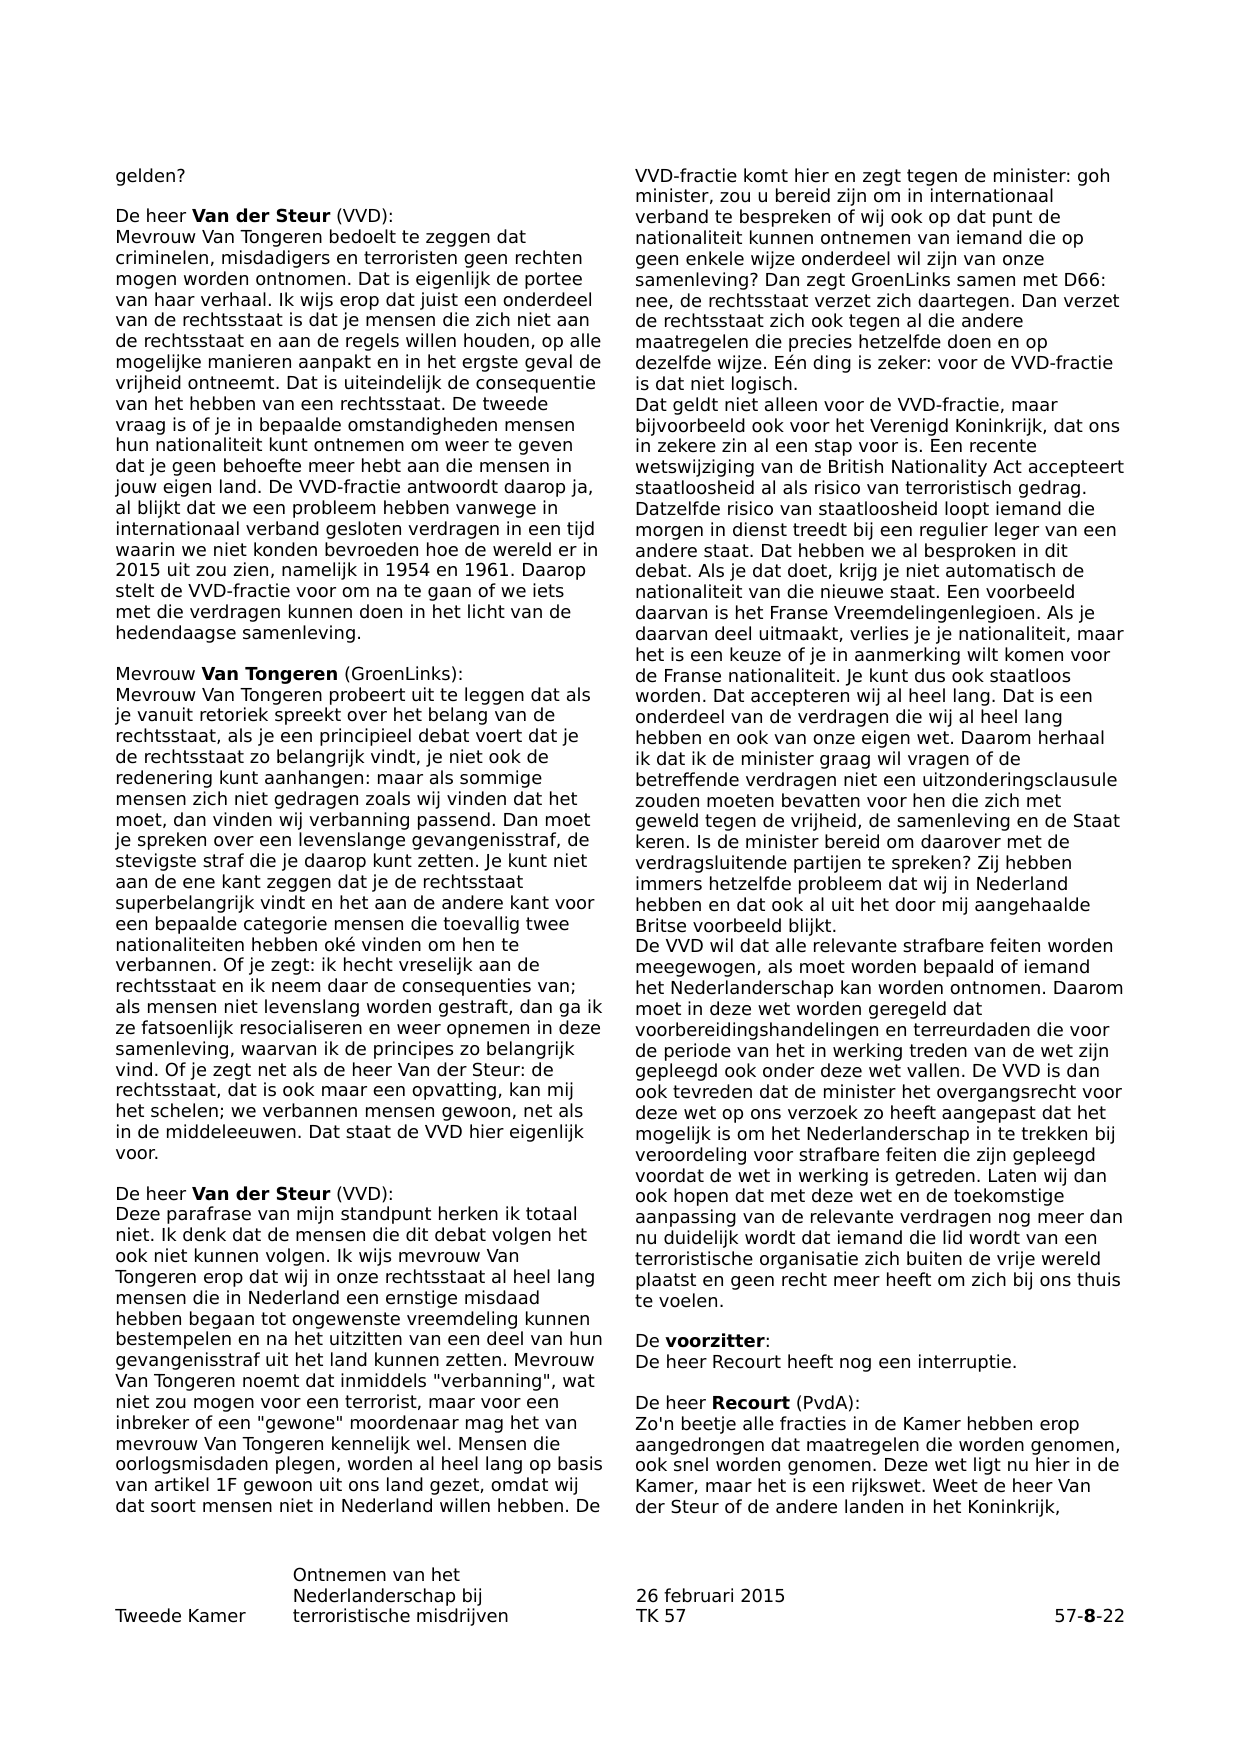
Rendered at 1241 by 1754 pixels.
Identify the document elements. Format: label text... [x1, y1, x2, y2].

text Mevrouw Van Tongeren probeert uit te leggen dat als je vanuit retoriek spreekt over het belang van de rechtsstaat, als je een principieel debat voert dat je de rechtsstaat zo belangrijk vindt, je niet ook de redenering kunt aanhangen: maar als sommige mensen zich niet gedragen zoals wij vinden dat het moet, dan vinden wij verbanning passend. Dan moet je spreken over een levenslange gevangenisstraf, de stevigste straf die je daarop kunt zetten. Je kunt niet aan de ene kant zeggen dat je de rechtsstaat superbelangrijk vindt en het aan de andere kant voor een bepaalde categorie mensen die toevallig twee nationaliteiten hebben oké vinden om hen te verbannen. Of je zegt: ik hecht vreselijk aan de rechtsstaat en ik neem daar de consequenties van; als mensen niet levenslang worden gestraft, dan ga ik ze fatsoenlijk resocialiseren en weer opnemen in deze samenleving, waarvan ik de principes zo belangrijk vind. Of je zegt net als de heer Van der Steur: de rechtsstaat, dat is ook maar een opvatting, kan mij het schelen; we verbannen mensen gewoon, net als in de middeleeuwen. Dat staat de VVD hier eigenlijk voor. [115, 684, 605, 1163]
text De VVD wil dat alle relevante strafbare feiten worden meegewogen, als moet worden bepaald of iemand het Nederlanderschap kan worden ontnomen. Daarom moet in deze wet worden geregeld dat voorbereidingshandelingen en terreurdaden die voor de periode van het in werking treden van de wet zijn gepleegd ook onder deze wet vallen. De VVD is dan ook tevreden dat de minister het overgangsrecht voor deze wet op ons verzoek zo heeft aangepast dat het mogelijk is om het Nederlanderschap in te trekken bij veroordeling voor strafbare feiten die zijn gepleegd voordat de wet in werking is getreden. Laten wij dan ook hopen dat met deze wet en de toekomstige aanpassing van de relevante verdragen nog meer dan nu duidelijk wordt dat iemand die lid wordt van een terroristische organisatie zich buiten de vrije wereld plaatst en geen recht meer heeft om zich bij ons thuis te voelen. [635, 936, 1125, 1311]
text De heer Van der Steur (VVD): [115, 1183, 605, 1204]
text Mevrouw Van Tongeren (GroenLinks): [115, 663, 605, 684]
text Dat geldt niet alleen voor de VVD-fractie, maar bijvoorbeeld ook voor het Verenigd Koninkrijk, dat ons in zekere zin al een stap voor is. Een recente wetswijziging van de British Nationality Act accepteert staatloosheid al als risico van terroristisch gedrag. Datzelfde risico van staatloosheid loopt iemand die morgen in dienst treedt bij een regulier leger van een andere staat. Dat hebben we al besproken in dit debat. Als je dat doet, krijg je niet automatisch de nationaliteit van die nieuwe staat. Een voorbeeld daarvan is het Franse Vreemdelingenlegioen. Als je daarvan deel uitmaakt, verlies je je nationaliteit, maar het is een keuze of je in aanmerking wilt komen voor de Franse nationaliteit. Je kunt dus ook staatloos worden. Dat accepteren wij al heel lang. Dat is een onderdeel van de verdragen die wij al heel lang hebben en ook van onze eigen wet. Daarom herhaal ik dat ik de minister graag wil vragen of de betreffende verdragen niet een uitzonderingsclausule zouden moeten bevatten voor hen die zich met geweld tegen de vrijheid, de samenleving en de Staat keren. Is de minister bereid om daarover met de verdragsluitende partijen te spreken? Zij hebben immers hetzelfde probleem dat wij in Nederland hebben en dat ook al uit het door mij aangehaalde Britse voorbeeld blijkt. [635, 394, 1125, 936]
text De heer Van der Steur (VVD): [115, 206, 605, 227]
text gelden? [115, 165, 605, 186]
text VVD-fractie komt hier en zegt tegen de minister: goh minister, zou u bereid zijn om in internationaal verband te bespreken of wij ook op dat punt de nationaliteit kunnen ontnemen van iemand die op geen enkele wijze onderdeel wil zijn van onze samenleving? Dan zegt GroenLinks samen met D66: nee, de rechtsstaat verzet zich daartegen. Dan verzet de rechtsstaat zich ook tegen al die andere maatregelen die precies hetzelfde doen en op dezelfde wijze. Eén ding is zeker: voor de VVD-fractie is dat niet logisch. [635, 165, 1125, 394]
text De heer Recourt heeft nog een interruptie. [635, 1352, 1125, 1373]
text Mevrouw Van Tongeren bedoelt te zeggen dat criminelen, misdadigers en terroristen geen rechten mogen worden ontnomen. Dat is eigenlijk de portee van haar verhaal. Ik wijs erop dat juist een onderdeel van de rechtsstaat is dat je mensen die zich niet aan de rechtsstaat en aan de regels willen houden, op alle mogelijke manieren aanpakt en in het ergste geval de vrijheid ontneemt. Dat is uiteindelijk de consequentie van het hebben van een rechtsstaat. De tweede vraag is of je in bepaalde omstandigheden mensen hun nationaliteit kunt ontnemen om weer te geven dat je geen behoefte meer hebt aan die mensen in jouw eigen land. De VVD-fractie antwoordt daarop ja, al blijkt dat we een probleem hebben vanwege in internationaal verband gesloten verdragen in een tijd waarin we niet konden bevroeden hoe de wereld er in 2015 uit zou zien, namelijk in 1954 en 1961. Daarop stelt de VVD-fractie voor om na te gaan of we iets met die verdragen kunnen doen in het licht van de hedendaagse samenleving. [115, 227, 605, 643]
text Zo'n beetje alle fracties in de Kamer hebben erop aangedrongen dat maatregelen die worden genomen, ook snel worden genomen. Deze wet ligt nu hier in de Kamer, maar het is een rijkswet. Weet de heer Van der Steur of de andere landen in het Koninkrijk, [635, 1413, 1125, 1518]
text Deze parafrase van mijn standpunt herken ik totaal niet. Ik denk dat de mensen die dit debat volgen het ook niet kunnen volgen. Ik wijs mevrouw Van Tongeren erop dat wij in onze rechtsstaat al heel lang mensen die in Nederland een ernstige misdaad hebben begaan tot ongewenste vreemdeling kunnen bestempelen en na het uitzitten van een deel van hun gevangenisstraf uit het land kunnen zetten. Mevrouw Van Tongeren noemt dat inmiddels "verbanning", wat niet zou mogen voor een terrorist, maar voor een inbreker of een "gewone" moordenaar mag het van mevrouw Van Tongeren kennelijk wel. Mensen die oorlogsmisdaden plegen, worden al heel lang op basis van artikel 1F gewoon uit ons land gezet, omdat wij dat soort mensen niet in Nederland willen hebben. De [115, 1204, 605, 1517]
text De voorzitter: [635, 1331, 1125, 1352]
text De heer Recourt (PvdA): [635, 1393, 1125, 1413]
